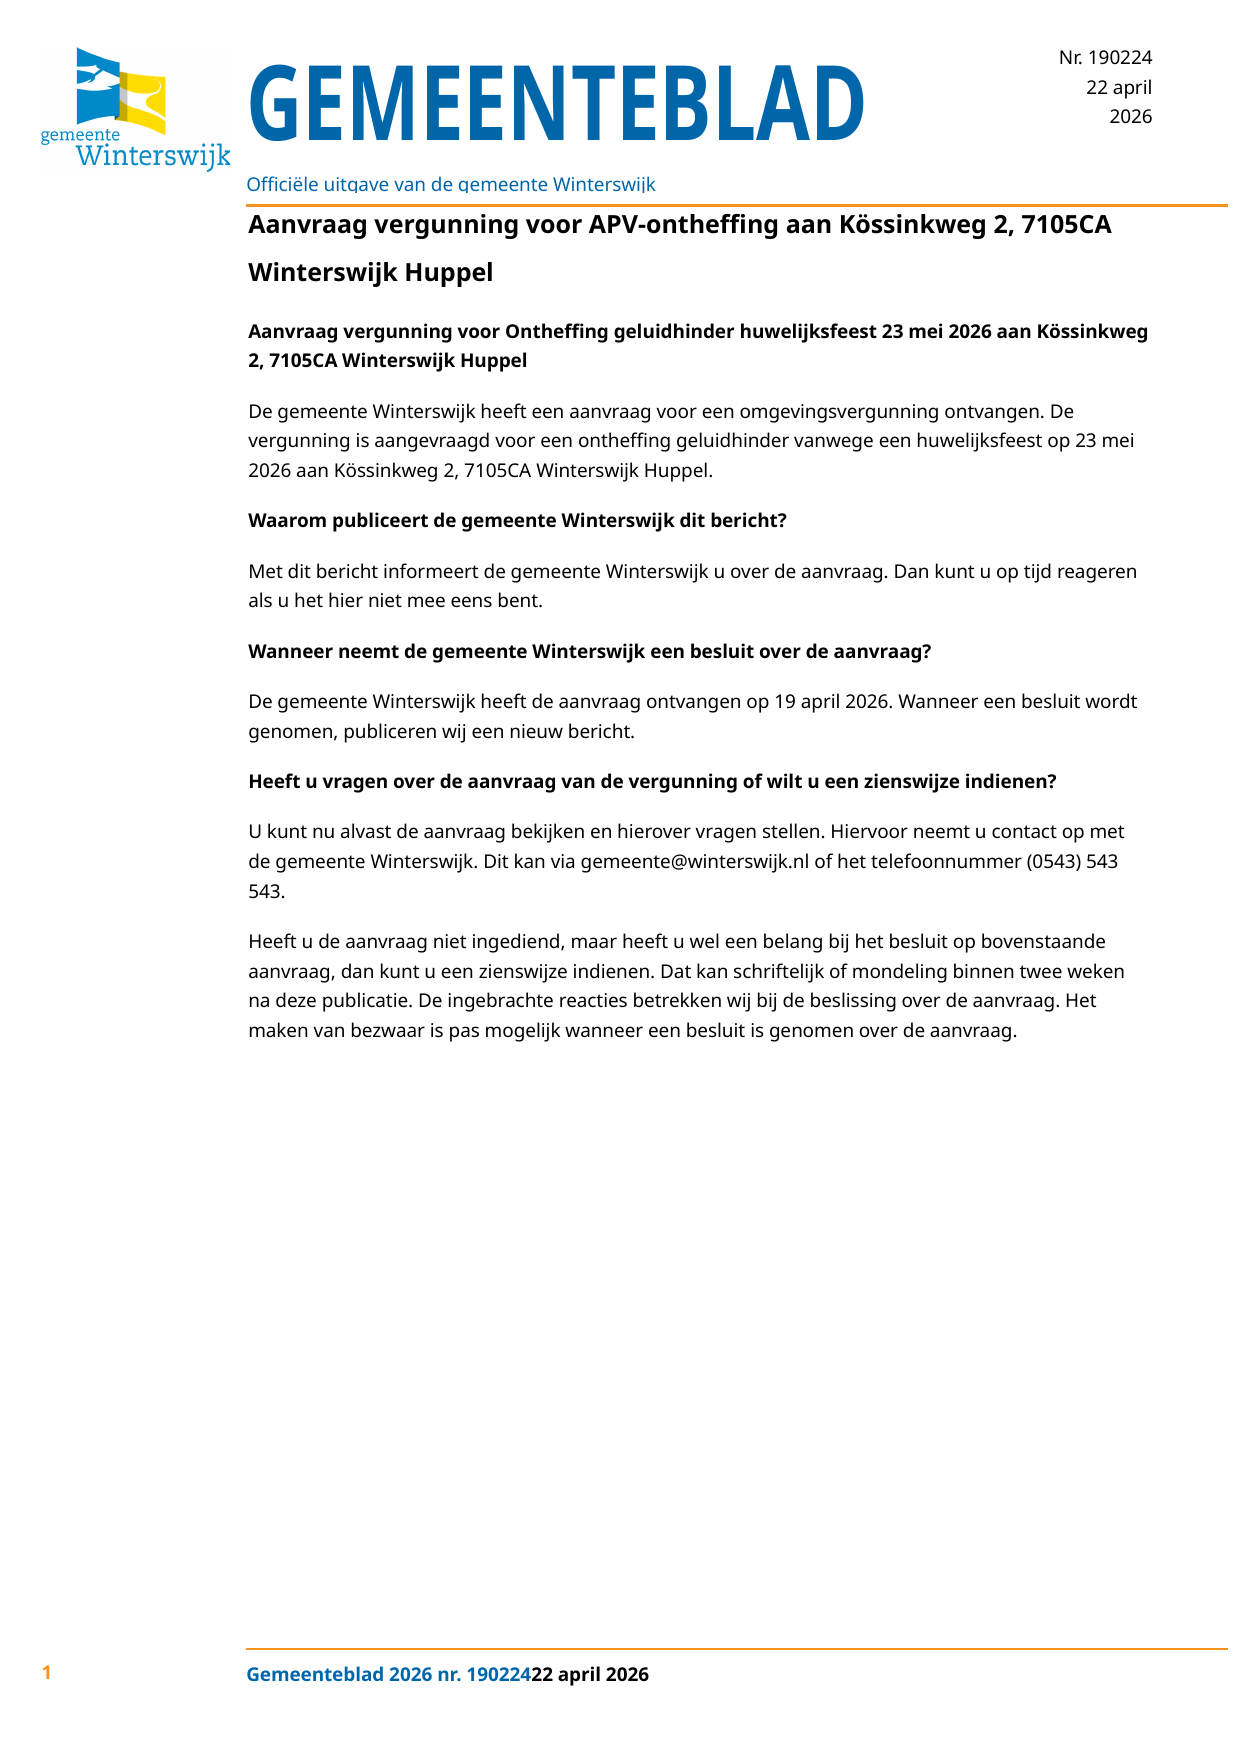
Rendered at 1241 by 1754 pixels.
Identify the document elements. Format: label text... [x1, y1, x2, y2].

text Wanneer neemt de gemeente Winterswijk een besluit over de aanvraag? [248, 638, 1152, 664]
text De gemeente Winterswijk heeft een aanvraag voor een omgevingsvergunning ontvangen. De vergunning is aangevraagd voor een ontheffing geluidhinder vanwege een huwelijksfeest op 23 mei 2026 aan Kössinkweg 2, 7105CA Winterswijk Huppel. [248, 398, 1152, 483]
picture [41, 47, 231, 172]
text Heeft u vragen over de aanvraag van de vergunning of wilt u een zienswijze indienen? [248, 768, 1152, 794]
text Met dit bericht informeert de gemeente Winterswijk u over de aanvraag. Dan kunt u op tijd reageren als u het hier niet mee eens bent. [248, 558, 1152, 613]
text Waarom publiceert de gemeente Winterswijk dit bericht? [248, 507, 1152, 533]
text Aanvraag vergunning voor Ontheffing geluidhinder huwelijksfeest 23 mei 2026 aan Kössinkweg 2, 7105CA Winterswijk Huppel [248, 318, 1152, 373]
picture [225, 153, 231, 162]
text Heeft u de aanvraag niet ingediend, maar heeft u wel een belang bij het besluit op bovenstaande aanvraag, dan kunt u een zienswijze indienen. Dat kan schriftelijk of mondeling binnen twee weken na deze publicatie. De ingebrachte reacties betrekken wij bij de beslissing over de aanvraag. Het maken van bezwaar is pas mogelijk wanneer een besluit is genomen over de aanvraag. [248, 928, 1152, 1043]
text U kunt nu alvast de aanvraag bekijken en hierover vragen stellen. Hiervoor neemt u contact op met de gemeente Winterswijk. Dit kan via gemeente@winterswijk.nl of het telefoonnummer (0543) 543 543. [248, 819, 1152, 904]
text De gemeente Winterswijk heeft de aanvraag ontvangen op 19 april 2026. Wanneer een besluit wordt genomen, publiceren wij een nieuw bericht. [248, 688, 1152, 744]
text Aanvraag vergunning voor APV-ontheffing aan Kössinkweg 2, 7105CA Winterswijk Huppel [248, 207, 1152, 288]
